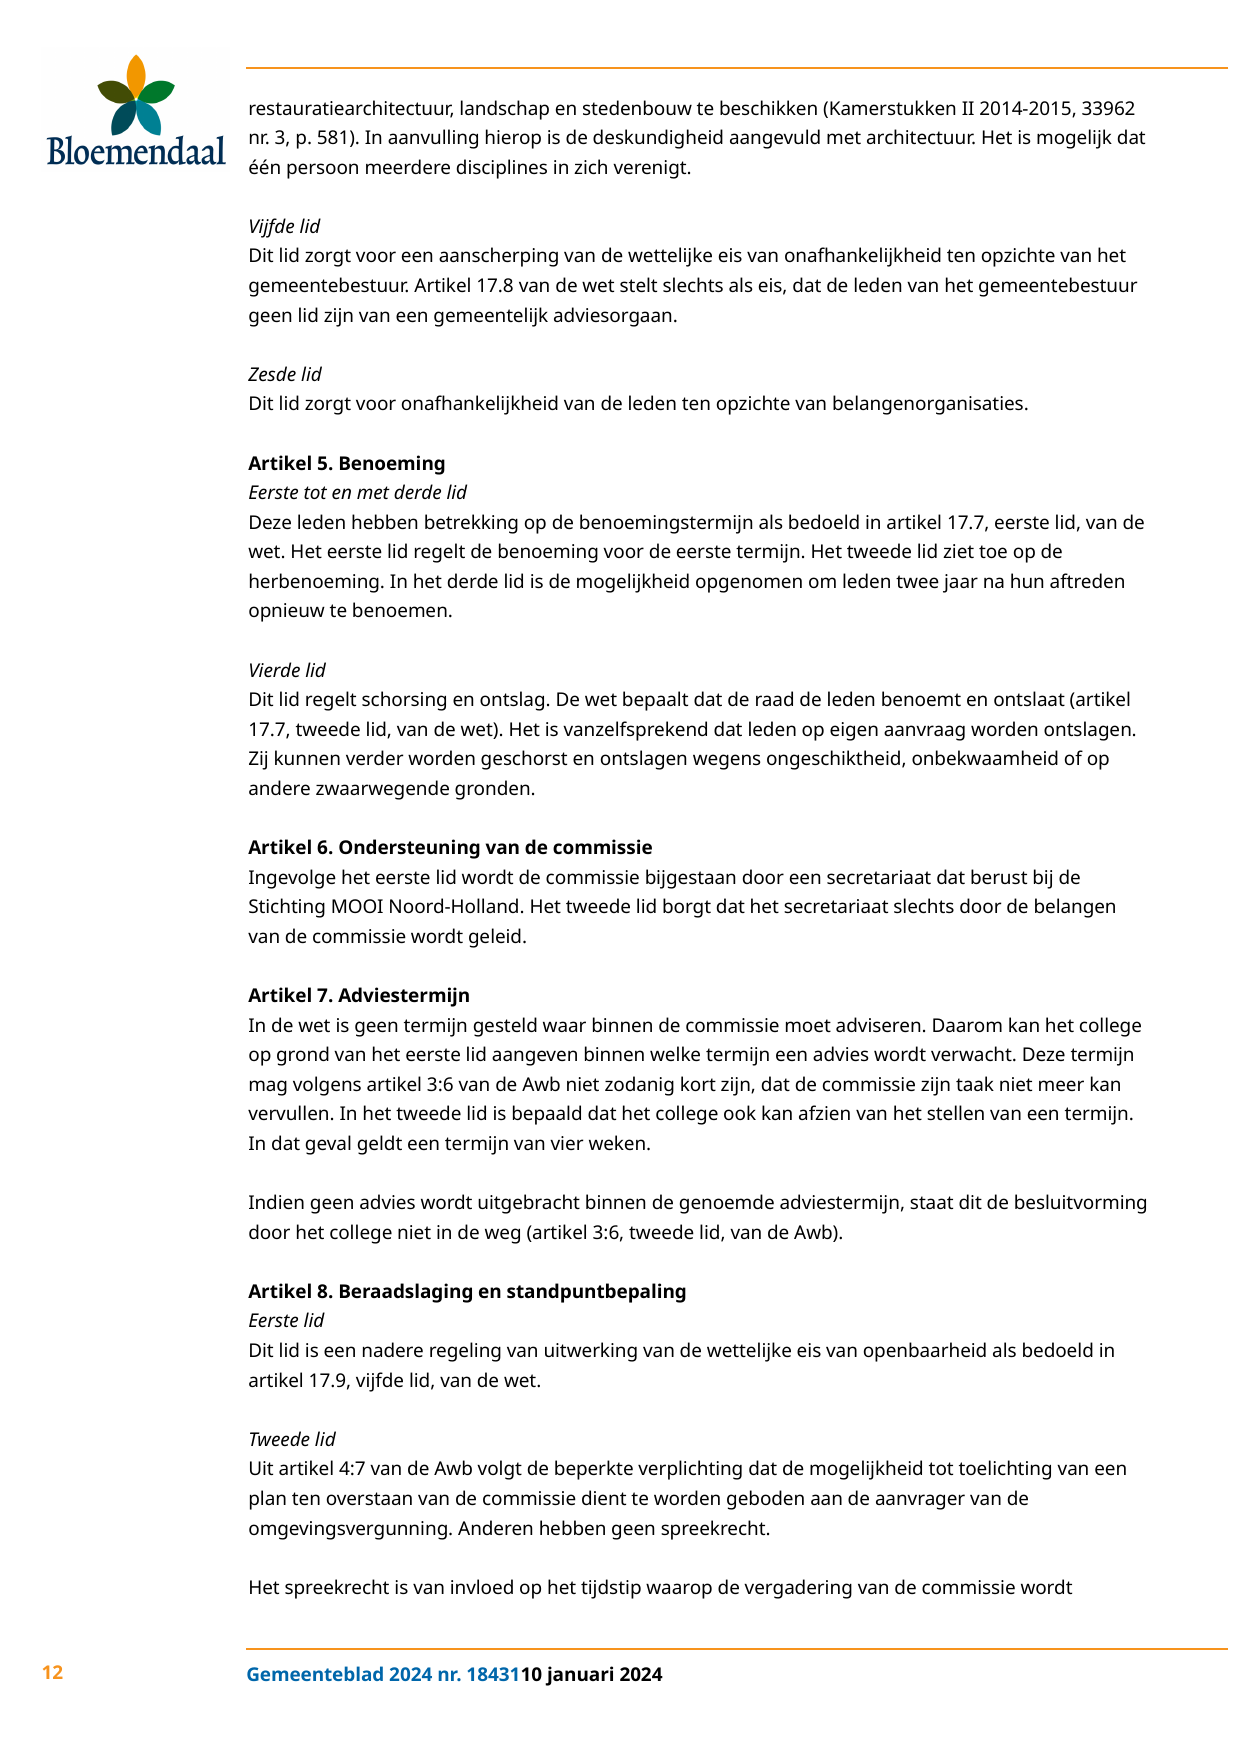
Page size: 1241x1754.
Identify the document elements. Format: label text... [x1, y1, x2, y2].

text Dit lid zorgt voor onafhankelijkheid van de leden ten opzichte van belangenorganisaties. [248, 391, 1152, 416]
text Dit lid is een nadere regeling van uitwerking van de wettelijke eis van openbaarheid als bedoeld in artikel 17.9, vijfde lid, van de wet. [248, 1337, 1152, 1393]
text Dit lid regelt schorsing en ontslag. De wet bepaalt dat de raad de leden benoemt en ontslaat (artikel 17.7, tweede lid, van de wet). Het is vanzelfsprekend dat leden op eigen aanvraag worden ontslagen. Zij kunnen verder worden geschorst en ontslagen wegens ongeschiktheid, onbekwaamheid of op andere zwaarwegende gronden. [248, 686, 1152, 801]
text Vijfde lid [248, 213, 1152, 239]
text Artikel 8. Beraadslaging en standpuntbepaling [248, 1278, 1152, 1304]
text Uit artikel 4:7 van de Awb volgt de beperkte verplichting dat de mogelijkheid tot toelichting van een plan ten overstaan van de commissie dient te worden geboden aan de aanvrager van de omgevingsvergunning. Anderen hebben geen spreekrecht. [248, 1456, 1152, 1541]
text Eerste lid [248, 1308, 1152, 1333]
text restauratiearchitectuur, landschap en stedenbouw te beschikken (Kamerstukken II 2014-2015, 33962 nr. 3, p. 581). In aanvulling hierop is de deskundigheid aangevuld met architectuur. Het is mogelijk dat één persoon meerdere disciplines in zich verenigt. [248, 95, 1152, 180]
text Deze leden hebben betrekking op de benoemingstermijn als bedoeld in artikel 17.7, eerste lid, van de wet. Het eerste lid regelt de benoeming voor de eerste termijn. Het tweede lid ziet toe op de herbenoeming. In het derde lid is de mogelijkheid opgenomen om leden twee jaar na hun aftreden opnieuw te benoemen. [248, 509, 1152, 623]
text In de wet is geen termijn gesteld waar binnen de commissie moet adviseren. Daarom kan het college op grond van het eerste lid aangeven binnen welke termijn een advies wordt verwacht. Deze termijn mag volgens artikel 3:6 van de Awb niet zodanig kort zijn, dat de commissie zijn taak niet meer kan vervullen. In het tweede lid is bepaald dat het college ook kan afzien van het stellen van een termijn. In dat geval geldt een termijn van vier weken. [248, 1012, 1152, 1156]
picture [41, 47, 231, 172]
text Het spreekrecht is van invloed op het tijdstip waarop de vergadering van de commissie wordt [248, 1574, 1152, 1600]
text Eerste tot en met derde lid [248, 479, 1152, 505]
text Artikel 5. Benoeming [248, 450, 1152, 476]
text Artikel 6. Ondersteuning van de commissie [248, 834, 1152, 860]
text Zesde lid [248, 361, 1152, 387]
text Indien geen advies wordt uitgebracht binnen de genoemde adviestermijn, staat dit de besluitvorming door het college niet in de weg (artikel 3:6, tweede lid, van de Awb). [248, 1189, 1152, 1245]
text Artikel 7. Adviestermijn [248, 982, 1152, 1008]
text Dit lid zorgt voor een aanscherping van de wettelijke eis van onafhankelijkheid ten opzichte van het gemeentebestuur. Artikel 17.8 van de wet stelt slechts als eis, dat de leden van het gemeentebestuur geen lid zijn van een gemeentelijk adviesorgaan. [248, 243, 1152, 328]
text Ingevolge het eerste lid wordt de commissie bijgestaan door een secretariaat dat berust bij de Stichting MOOI Noord-Holland. Het tweede lid borgt dat het secretariaat slechts door de belangen van de commissie wordt geleid. [248, 864, 1152, 949]
text Vierde lid [248, 657, 1152, 683]
text Tweede lid [248, 1426, 1152, 1452]
